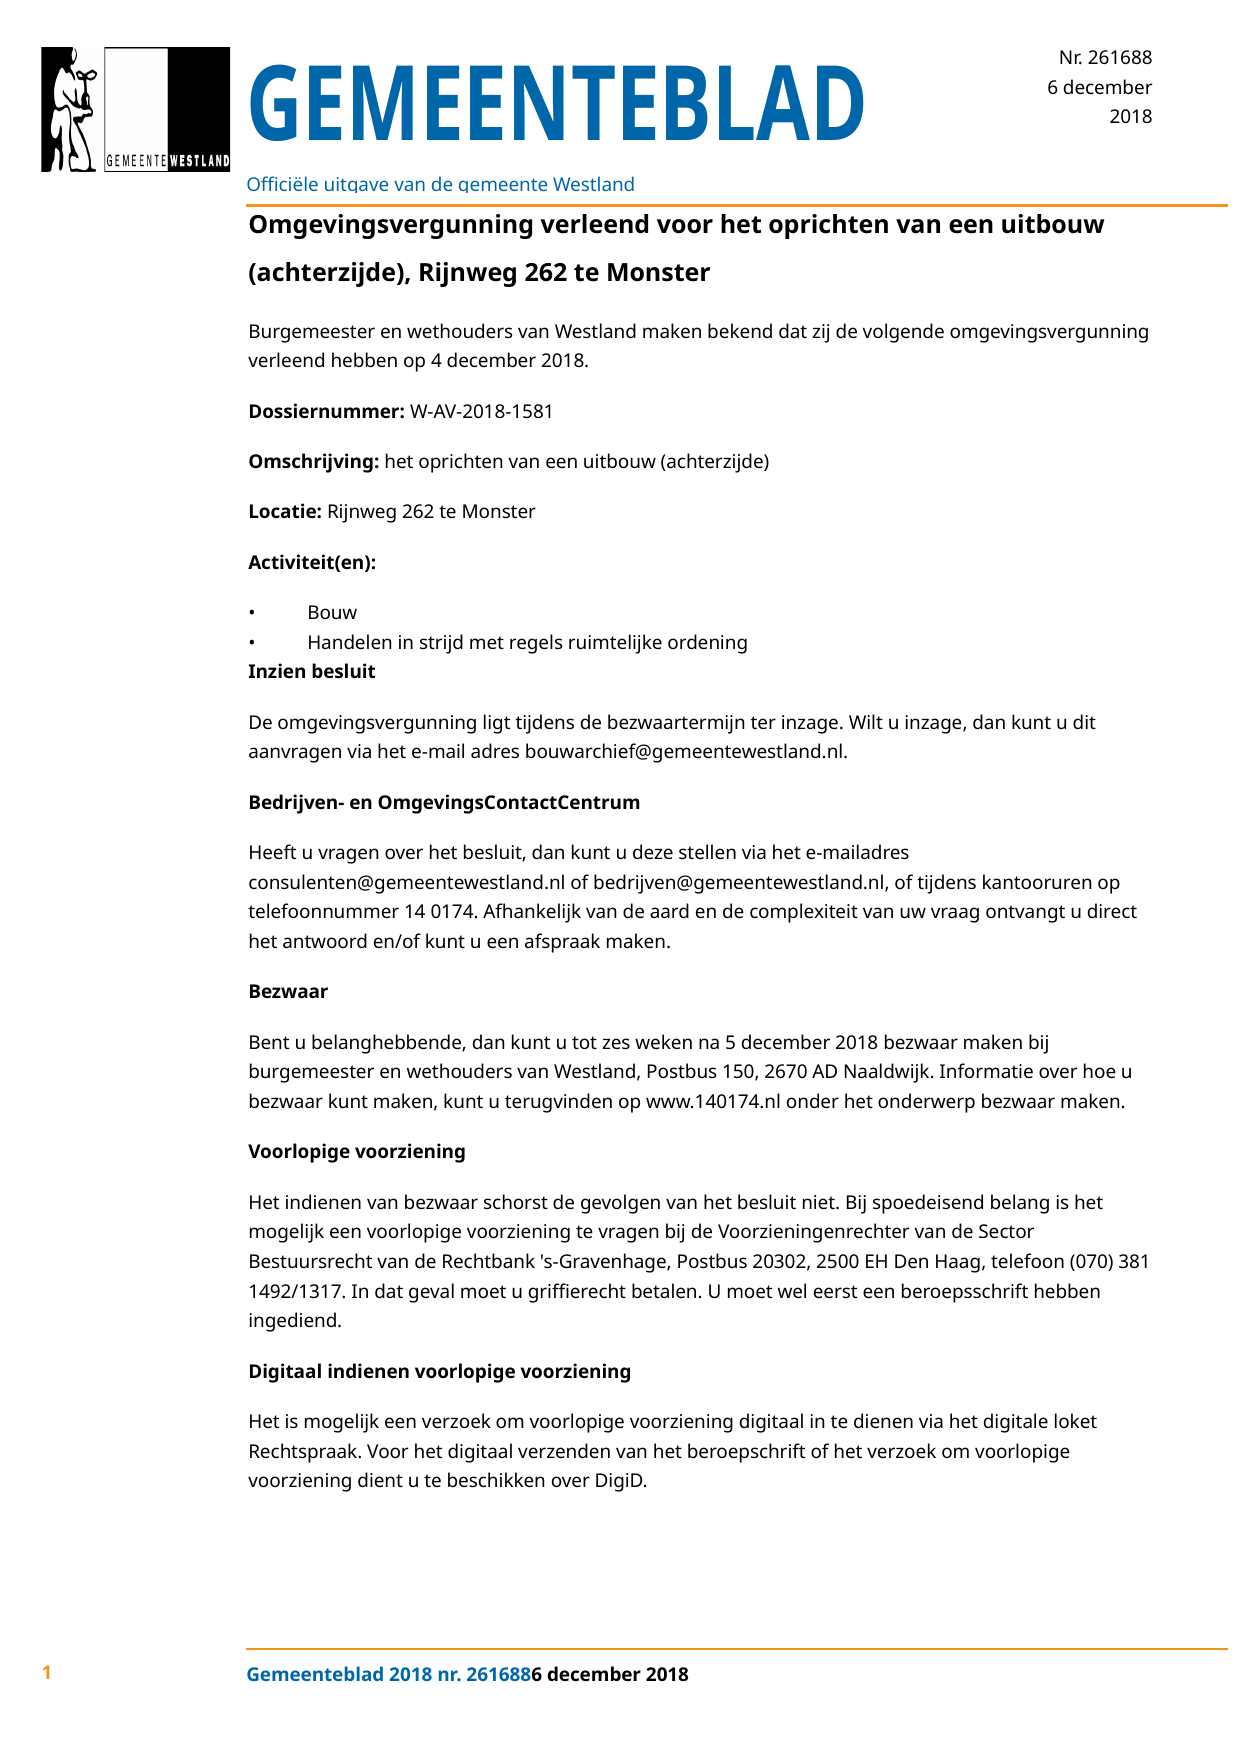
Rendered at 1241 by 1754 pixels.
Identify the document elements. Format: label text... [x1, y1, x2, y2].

text Dossiernummer: W-AV-2018-1581 [248, 398, 1152, 424]
picture [41, 47, 231, 172]
text Omgevingsvergunning verleend voor het oprichten van een uitbouw (achterzijde), Rijnweg 262 te Monster [248, 207, 1152, 288]
text Heeft u vragen over het besluit, dan kunt u deze stellen via het e-mailadres consulenten@gemeentewestland.nl of bedrijven@gemeentewestland.nl, of tijdens kantooruren op telefoonnummer 14 0174. Afhankelijk van de aard en de complexiteit van uw vraag ontvangt u direct het antwoord en/of kunt u een afspraak maken. [248, 839, 1152, 954]
text De omgevingsvergunning ligt tijdens de bezwaartermijn ter inzage. Wilt u inzage, dan kunt u dit aanvragen via het e-mail adres bouwarchief@gemeentewestland.nl. [248, 709, 1152, 764]
text Bedrijven- en OmgevingsContactCentrum [248, 789, 1152, 815]
text Digitaal indienen voorlopige voorziening [248, 1358, 1152, 1384]
text Omschrijving: het oprichten van een uitbouw (achterzijde) [248, 448, 1152, 474]
text Inzien besluit [248, 659, 1152, 684]
text Locatie: Rijnweg 262 te Monster [248, 499, 1152, 524]
text Voorlopige voorziening [248, 1139, 1152, 1164]
text Burgemeester en wethouders van Westland maken bekend dat zij de volgende omgevingsvergunning verleend hebben op 4 december 2018. [248, 318, 1152, 373]
list Handelen in strijd met regels ruimtelijke ordening [248, 629, 1152, 655]
text Bent u belanghebbende, dan kunt u tot zes weken na 5 december 2018 bezwaar maken bij burgemeester en wethouders van Westland, Postbus 150, 2670 AD Naaldwijk. Informatie over hoe u bezwaar kunt maken, kunt u terugvinden op www.140174.nl onder het onderwerp bezwaar maken. [248, 1029, 1152, 1114]
list Bouw [248, 599, 1152, 625]
text Het is mogelijk een verzoek om voorlopige voorziening digitaal in te dienen via het digitale loket Rechtspraak. Voor het digitaal verzenden van het beroepschrift of het verzoek om voorlopige voorziening dient u te beschikken over DigiD. [248, 1408, 1152, 1493]
text Het indienen van bezwaar schorst de gevolgen van het besluit niet. Bij spoedeisend belang is het mogelijk een voorlopige voorziening te vragen bij de Voorzieningenrechter van de Sector Bestuursrecht van de Rechtbank 's-Gravenhage, Postbus 20302, 2500 EH Den Haag, telefoon (070) 381 1492/1317. In dat geval moet u griffierecht betalen. U moet wel eerst een beroepsschrift hebben ingediend. [248, 1189, 1152, 1333]
text Activiteit(en): [248, 549, 1152, 575]
text Bezwaar [248, 979, 1152, 1004]
